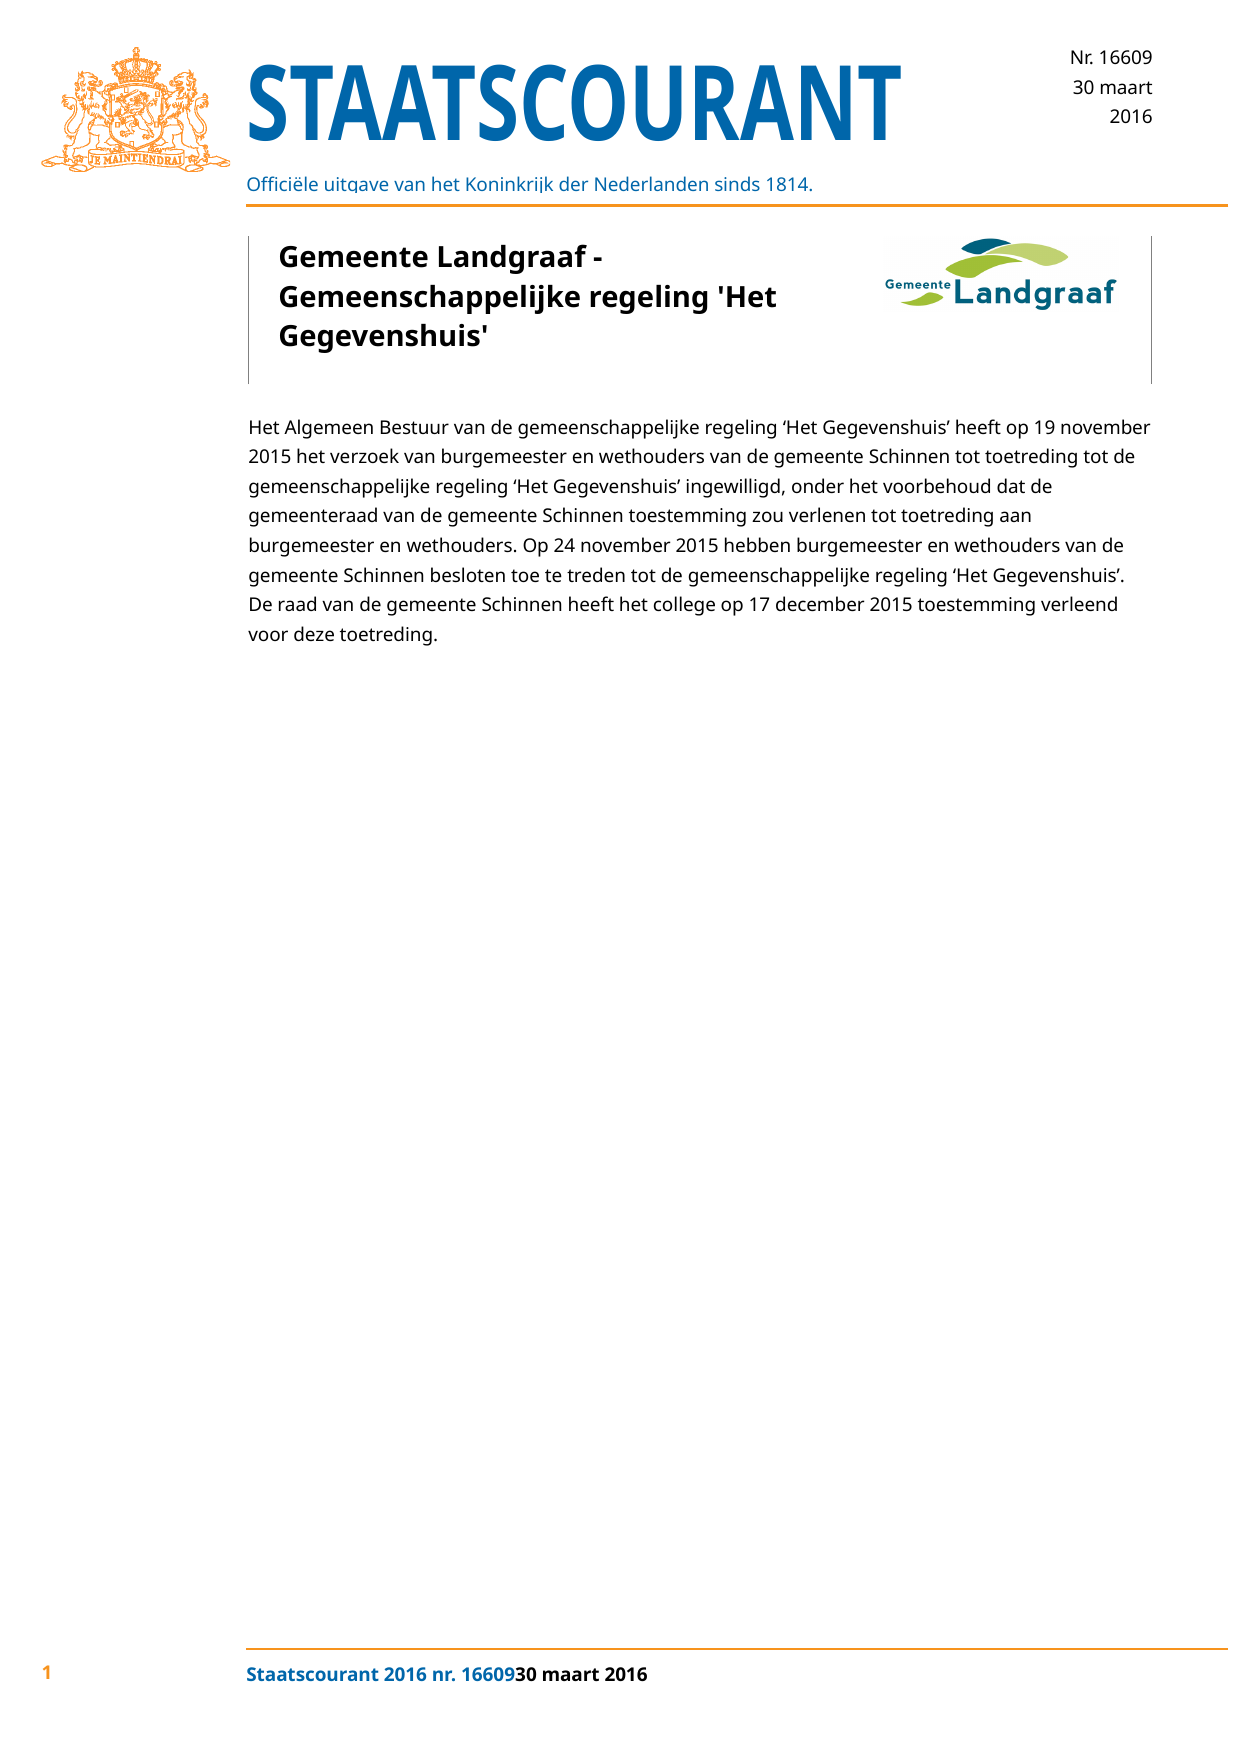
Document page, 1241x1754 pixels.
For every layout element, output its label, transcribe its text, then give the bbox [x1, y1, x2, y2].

table_header Gemeente Landgraaf - Gemeenschappelijke regeling 'Het Gegevenshuis' [249, 236, 850, 384]
text Het Algemeen Bestuur van de gemeenschappelijke regeling ‘Het Gegevenshuis’ heeft op 19 november 2015 het verzoek van burgemeester en wethouders van de gemeente Schinnen tot toetreding tot de gemeenschappelijke regeling ‘Het Gegevenshuis’ ingewilligd, onder het voorbehoud dat de gemeenteraad van de gemeente Schinnen toestemming zou verlenen tot toetreding aan burgemeester en wethouders. Op 24 november 2015 hebben burgemeester en wethouders van de gemeente Schinnen besloten toe te treden tot de gemeenschappelijke regeling ‘Het Gegevenshuis’. De raad van de gemeente Schinnen heeft het college op 17 december 2015 toestemming verleend voor deze toetreding. [248, 414, 1152, 647]
picture [882, 236, 1119, 312]
table_header [850, 236, 1151, 384]
picture [41, 47, 231, 172]
